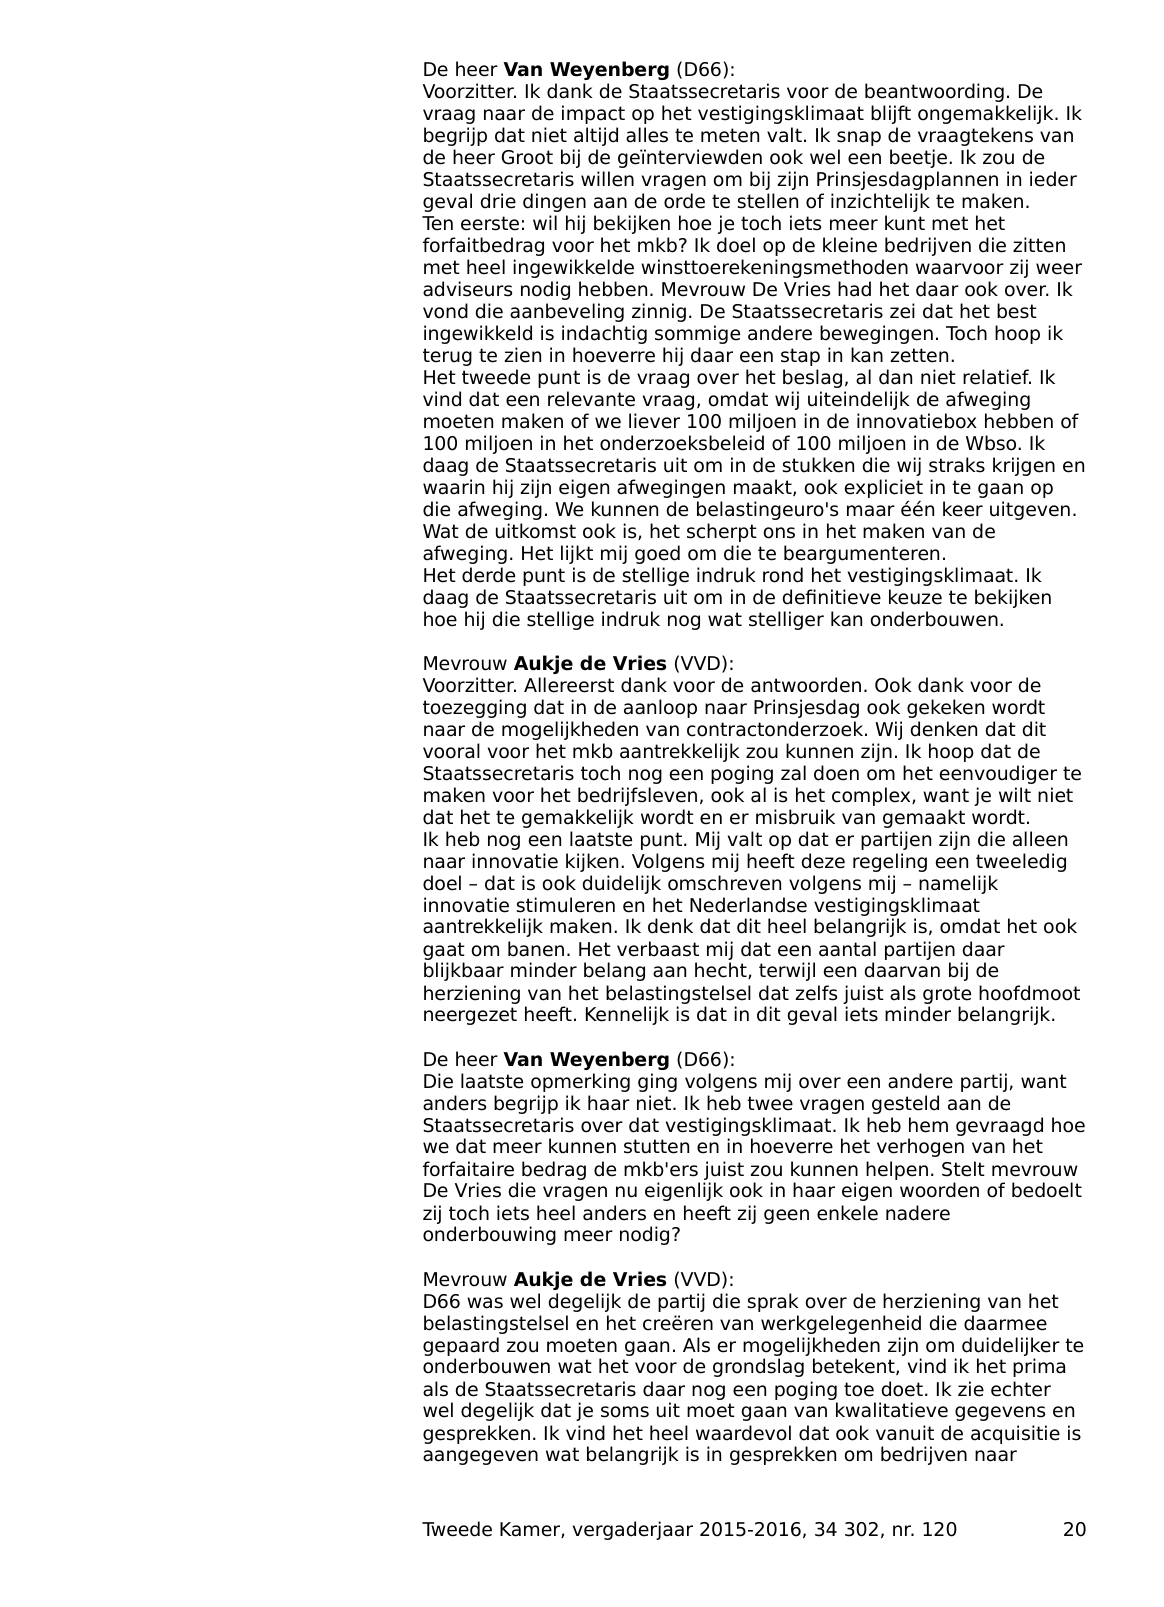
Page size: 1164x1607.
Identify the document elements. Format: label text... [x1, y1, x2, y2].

text Mevrouw Aukje de Vries (VVD): [422, 653, 1087, 675]
text Die laatste opmerking ging volgens mij over een andere partij, want anders begrijp ik haar niet. Ik heb twee vragen gesteld aan de Staatssecretaris over dat vestigingsklimaat. Ik heb hem gevraagd hoe we dat meer kunnen stutten en in hoeverre het verhogen van het forfaitaire bedrag de mkb'ers juist zou kunnen helpen. Stelt mevrouw De Vries die vragen nu eigenlijk ook in haar eigen woorden of bedoelt zij toch iets heel anders en heeft zij geen enkele nadere onderbouwing meer nodig? [422, 1071, 1087, 1246]
text Voorzitter. Ik dank de Staatssecretaris voor de beantwoording. De vraag naar de impact op het vestigingsklimaat blijft ongemakkelijk. Ik begrijp dat niet altijd alles te meten valt. Ik snap de vraagtekens van de heer Groot bij de geïnterviewden ook wel een beetje. Ik zou de Staatssecretaris willen vragen om bij zijn Prinsjesdagplannen in ieder geval drie dingen aan de orde te stellen of inzichtelijk te maken. [422, 81, 1087, 213]
text De heer Van Weyenberg (D66): [422, 59, 1087, 81]
text Het derde punt is de stellige indruk rond het vestigingsklimaat. Ik daag de Staatssecretaris uit om in de definitieve keuze te bekijken hoe hij die stellige indruk nog wat stelliger kan onderbouwen. [422, 564, 1087, 631]
text Voorzitter. Allereerst dank voor de antwoorden. Ook dank voor de toezegging dat in de aanloop naar Prinsjesdag ook gekeken wordt naar de mogelijkheden van contractonderzoek. Wij denken dat dit vooral voor het mkb aantrekkelijk zou kunnen zijn. Ik hoop dat de Staatssecretaris toch nog een poging zal doen om het eenvoudiger te maken voor het bedrijfsleven, ook al is het complex, want je wilt niet dat het te gemakkelijk wordt en er misbruik van gemaakt wordt. [422, 675, 1087, 828]
text D66 was wel degelijk de partij die sprak over de herziening van het belastingstelsel en het creëren van werkgelegenheid die daarmee gepaard zou moeten gaan. Als er mogelijkheden zijn om duidelijker te onderbouwen wat het voor de grondslag betekent, vind ik het prima als de Staatssecretaris daar nog een poging toe doet. Ik zie echter wel degelijk dat je soms uit moet gaan van kwalitatieve gegevens en gesprekken. Ik vind het heel waardevol dat ook vanuit de acquisitie is aangegeven wat belangrijk is in gesprekken om bedrijven naar [422, 1291, 1087, 1466]
text Ten eerste: wil hij bekijken hoe je toch iets meer kunt met het forfaitbedrag voor het mkb? Ik doel op de kleine bedrijven die zitten met heel ingewikkelde winsttoerekeningsmethoden waarvoor zij weer adviseurs nodig hebben. Mevrouw De Vries had het daar ook over. Ik vond die aanbeveling zinnig. De Staatssecretaris zei dat het best ingewikkeld is indachtig sommige andere bewegingen. Toch hoop ik terug te zien in hoeverre hij daar een stap in kan zetten. [422, 213, 1087, 367]
text De heer Van Weyenberg (D66): [422, 1048, 1087, 1071]
text Ik heb nog een laatste punt. Mij valt op dat er partijen zijn die alleen naar innovatie kijken. Volgens mij heeft deze regeling een tweeledig doel – dat is ook duidelijk omschreven volgens mij – namelijk innovatie stimuleren en het Nederlandse vestigingsklimaat aantrekkelijk maken. Ik denk dat dit heel belangrijk is, omdat het ook gaat om banen. Het verbaast mij dat een aantal partijen daar blijkbaar minder belang aan hecht, terwijl een daarvan bij de herziening van het belastingstelsel dat zelfs juist als grote hoofdmoot neergezet heeft. Kennelijk is dat in dit geval iets minder belangrijk. [422, 828, 1087, 1026]
text Het tweede punt is de vraag over het beslag, al dan niet relatief. Ik vind dat een relevante vraag, omdat wij uiteindelijk de afweging moeten maken of we liever 100 miljoen in de innovatiebox hebben of 100 miljoen in het onderzoeksbeleid of 100 miljoen in de Wbso. Ik daag de Staatssecretaris uit om in de stukken die wij straks krijgen en waarin hij zijn eigen afwegingen maakt, ook expliciet in te gaan op die afweging. We kunnen de belastingeuro's maar één keer uitgeven. Wat de uitkomst ook is, het scherpt ons in het maken van de afweging. Het lijkt mij goed om die te beargumenteren. [422, 367, 1087, 564]
text Mevrouw Aukje de Vries (VVD): [422, 1268, 1087, 1291]
